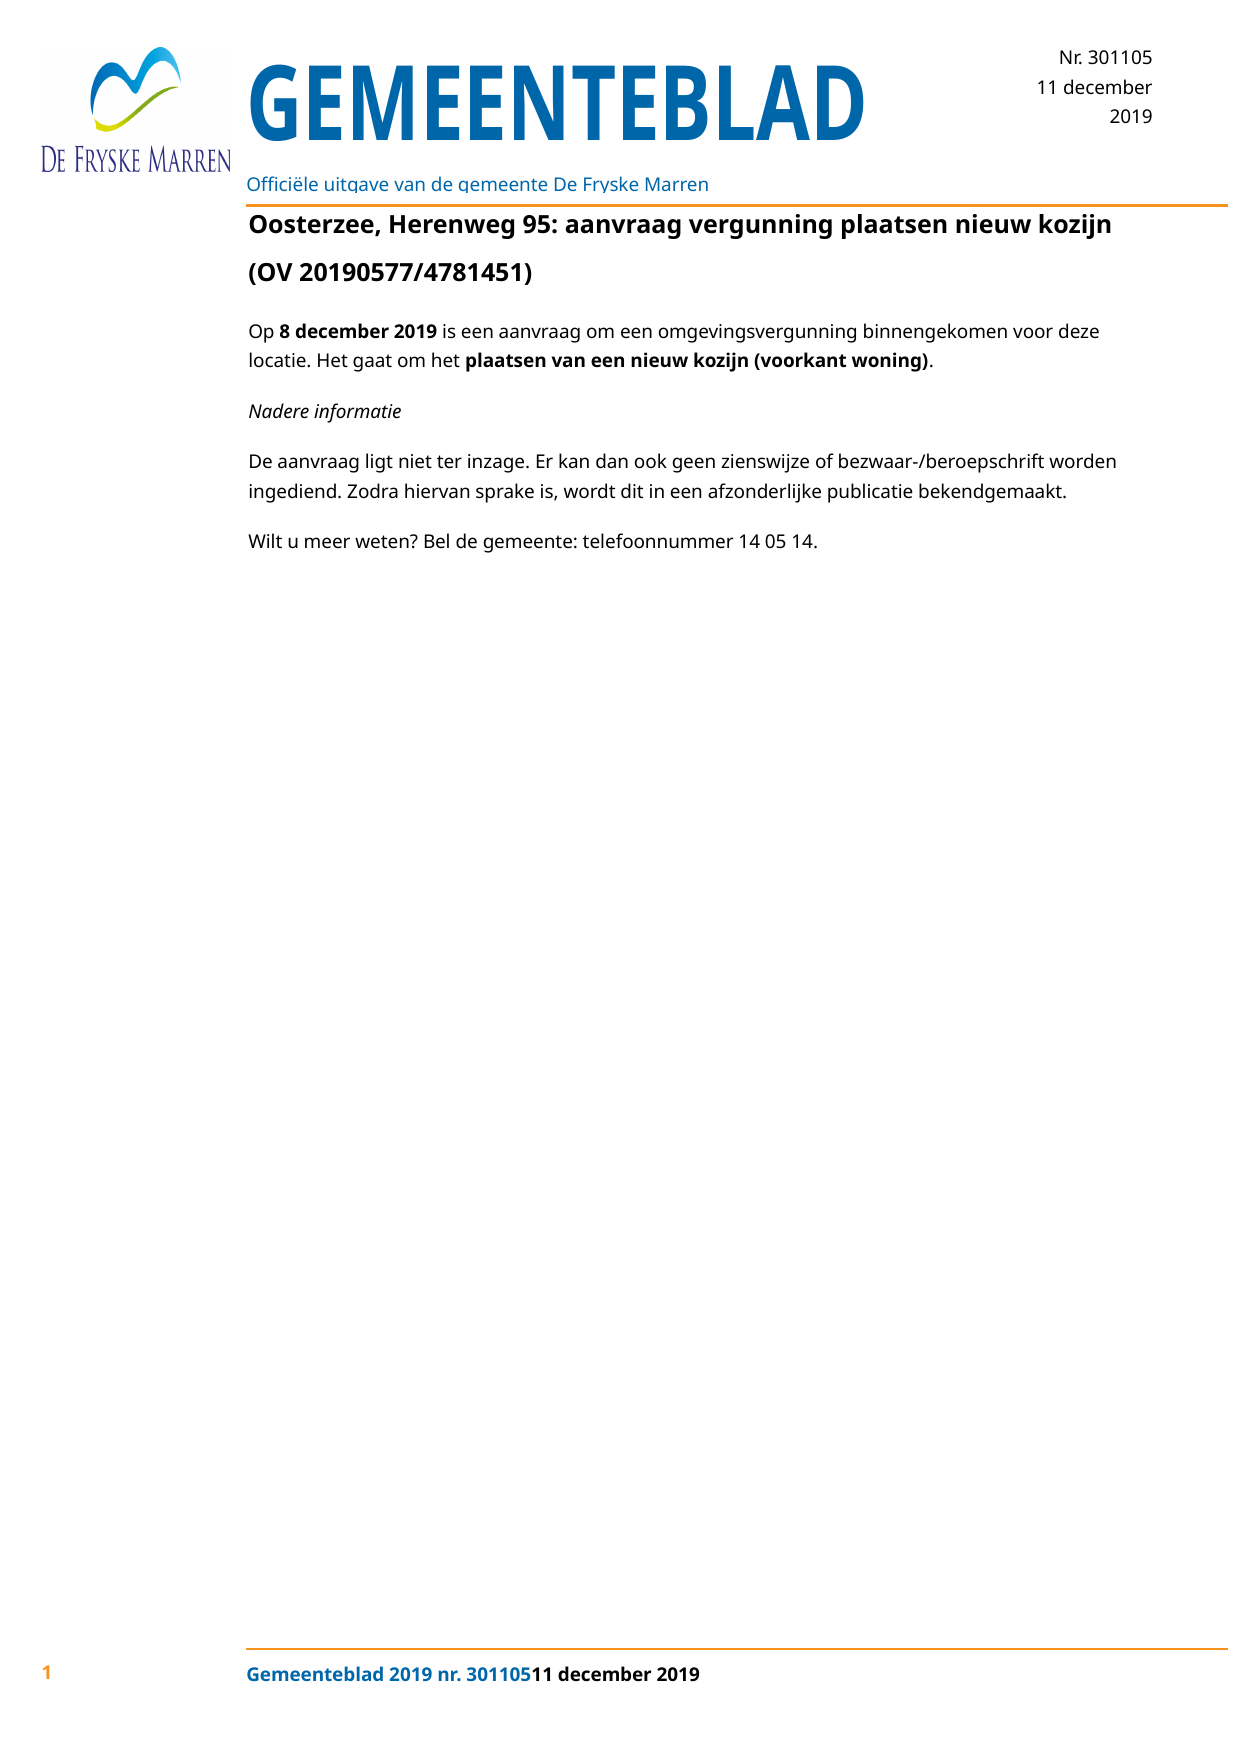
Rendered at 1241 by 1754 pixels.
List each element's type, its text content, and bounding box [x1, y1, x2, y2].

text De aanvraag ligt niet ter inzage. Er kan dan ook geen zienswijze of bezwaar-/beroepschrift worden ingediend. Zodra hiervan sprake is, wordt dit in een afzonderlijke publicatie bekendgemaakt. [248, 448, 1152, 504]
text Oosterzee, Herenweg 95: aanvraag vergunning plaatsen nieuw kozijn (OV 20190577/4781451) [248, 207, 1152, 288]
picture [41, 47, 231, 172]
text Op 8 december 2019 is een aanvraag om een omgevingsvergunning binnengekomen voor deze locatie. Het gaat om het plaatsen van een nieuw kozijn (voorkant woning). [248, 318, 1152, 373]
text Nadere informatie [248, 398, 1152, 424]
text Wilt u meer weten? Bel de gemeente: telefoonnummer 14 05 14. [248, 528, 1152, 554]
